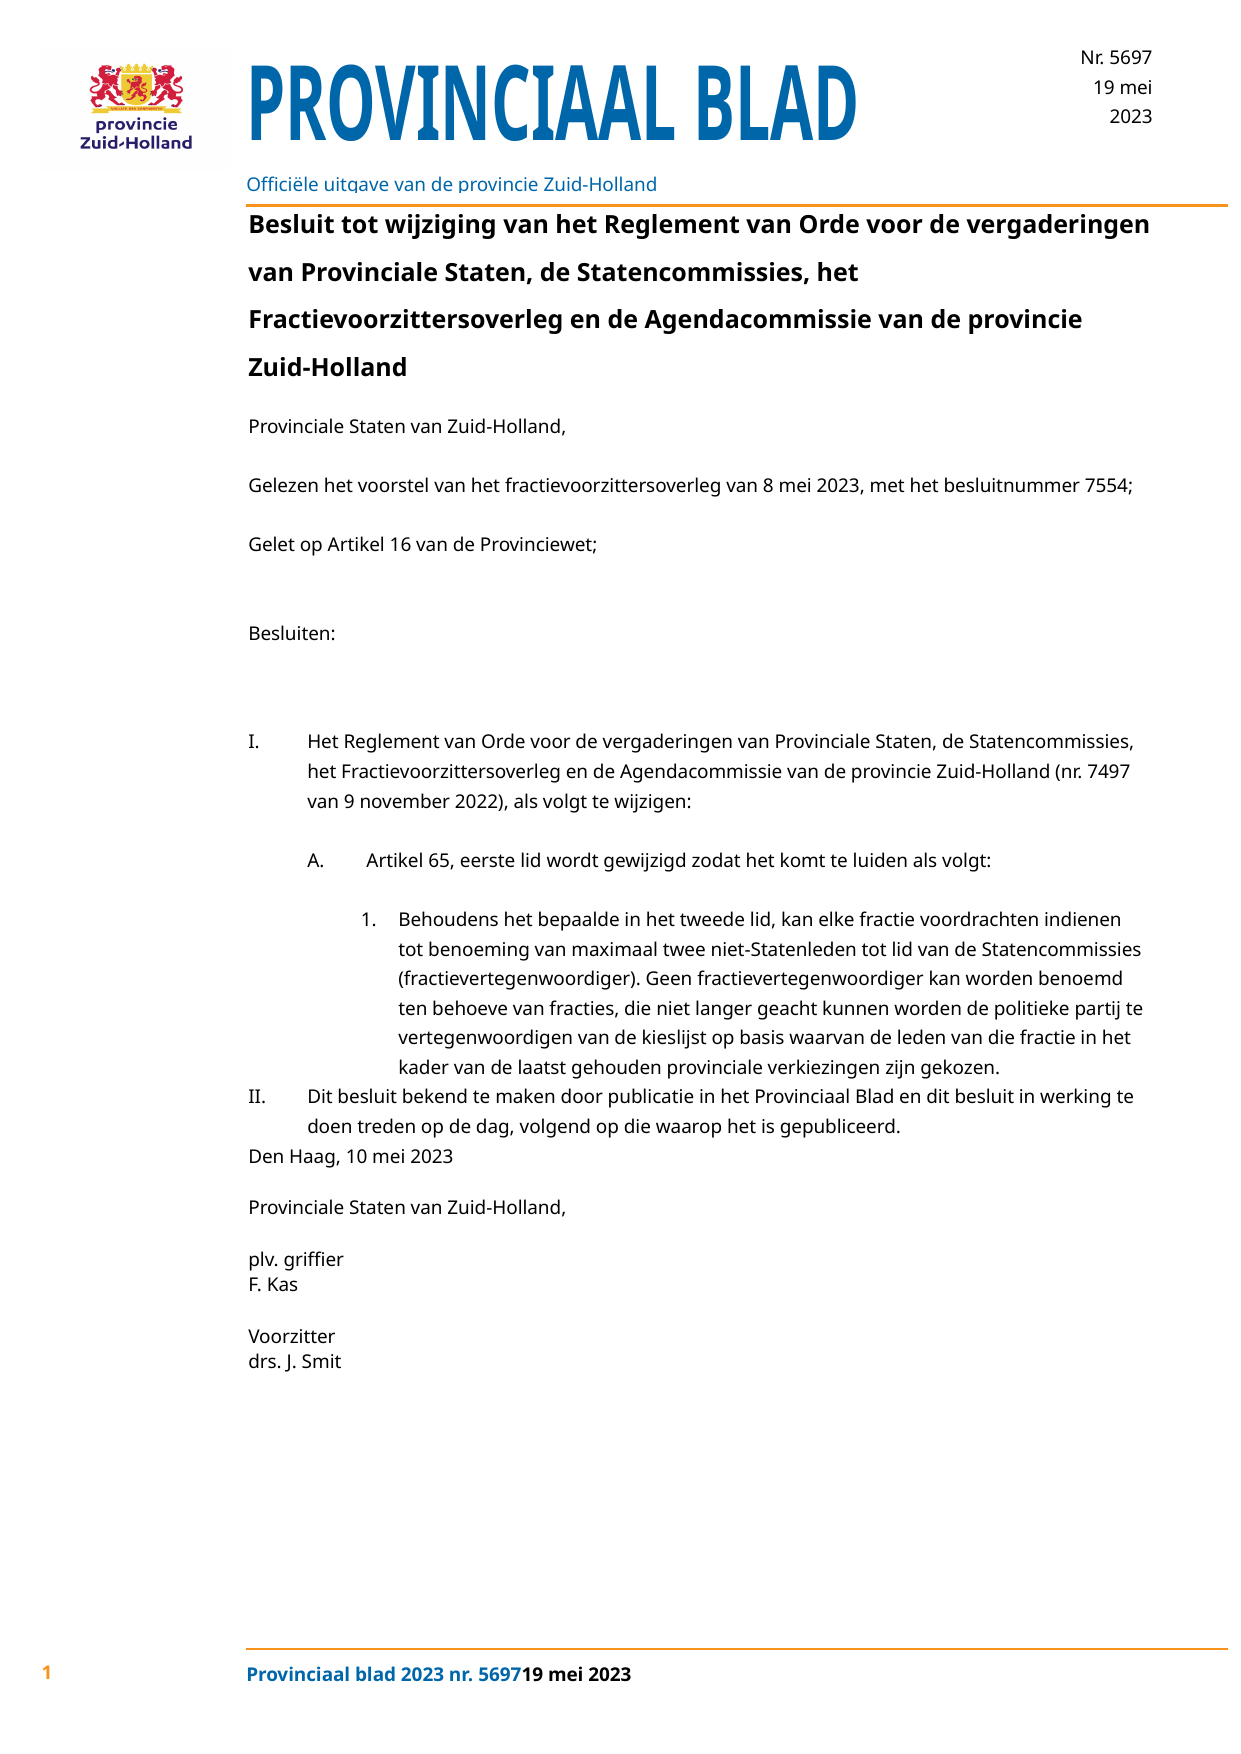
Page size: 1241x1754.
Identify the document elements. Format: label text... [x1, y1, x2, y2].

list Het Reglement van Orde voor de vergaderingen van Provinciale Staten, de Statencommissies, het Fractievoorzittersoverleg en de Agendacommissie van de provincie Zuid-Holland (nr. 7497 van 9 november 2022), als volgt te wijzigen: [248, 729, 1152, 813]
text Gelet op Artikel 16 van de Provinciewet; [248, 531, 1152, 557]
text Provinciale Staten van Zuid-Holland, [248, 1194, 1152, 1220]
text Besluit tot wijziging van het Reglement van Orde voor de vergaderingen van Provinciale Staten, de Statencommissies, het Fractievoorzittersoverleg en de Agendacommissie van de provincie Zuid-Holland [248, 207, 1152, 384]
list Behoudens het bepaalde in het tweede lid, kan elke fractie voordrachten indienen tot benoeming van maximaal twee niet-Statenleden tot lid van de Statencommissies (fractievertegenwoordiger). Geen fractievertegenwoordiger kan worden benoemd ten behoeve van fracties, die niet langer geacht kunnen worden de politieke partij te vertegenwoordigen van de kieslijst op basis waarvan de leden van die fractie in het kader van de laatst gehouden provinciale verkiezingen zijn gekozen. [361, 906, 1152, 1080]
text Provinciale Staten van Zuid-Holland, [248, 413, 1152, 439]
text Besluiten: [248, 620, 1152, 646]
text Den Haag, 10 mei 2023 [248, 1143, 1152, 1168]
list Dit besluit bekend te maken door publicatie in het Provinciaal Blad en dit besluit in werking te doen treden op de dag, volgend op die waarop het is gepubliceerd. [248, 1084, 1152, 1139]
text Gelezen het voorstel van het fractievoorzittersoverleg van 8 mei 2023, met het besluitnummer 7554; [248, 472, 1152, 498]
text plv. griffier [248, 1246, 1152, 1271]
text F. Kas [248, 1271, 1152, 1297]
text drs. J. Smit [248, 1349, 1152, 1374]
list Artikel 65, eerste lid wordt gewijzigd zodat het komt te luiden als volgt: [307, 847, 1152, 873]
picture [41, 47, 231, 172]
text Voorzitter [248, 1323, 1152, 1349]
